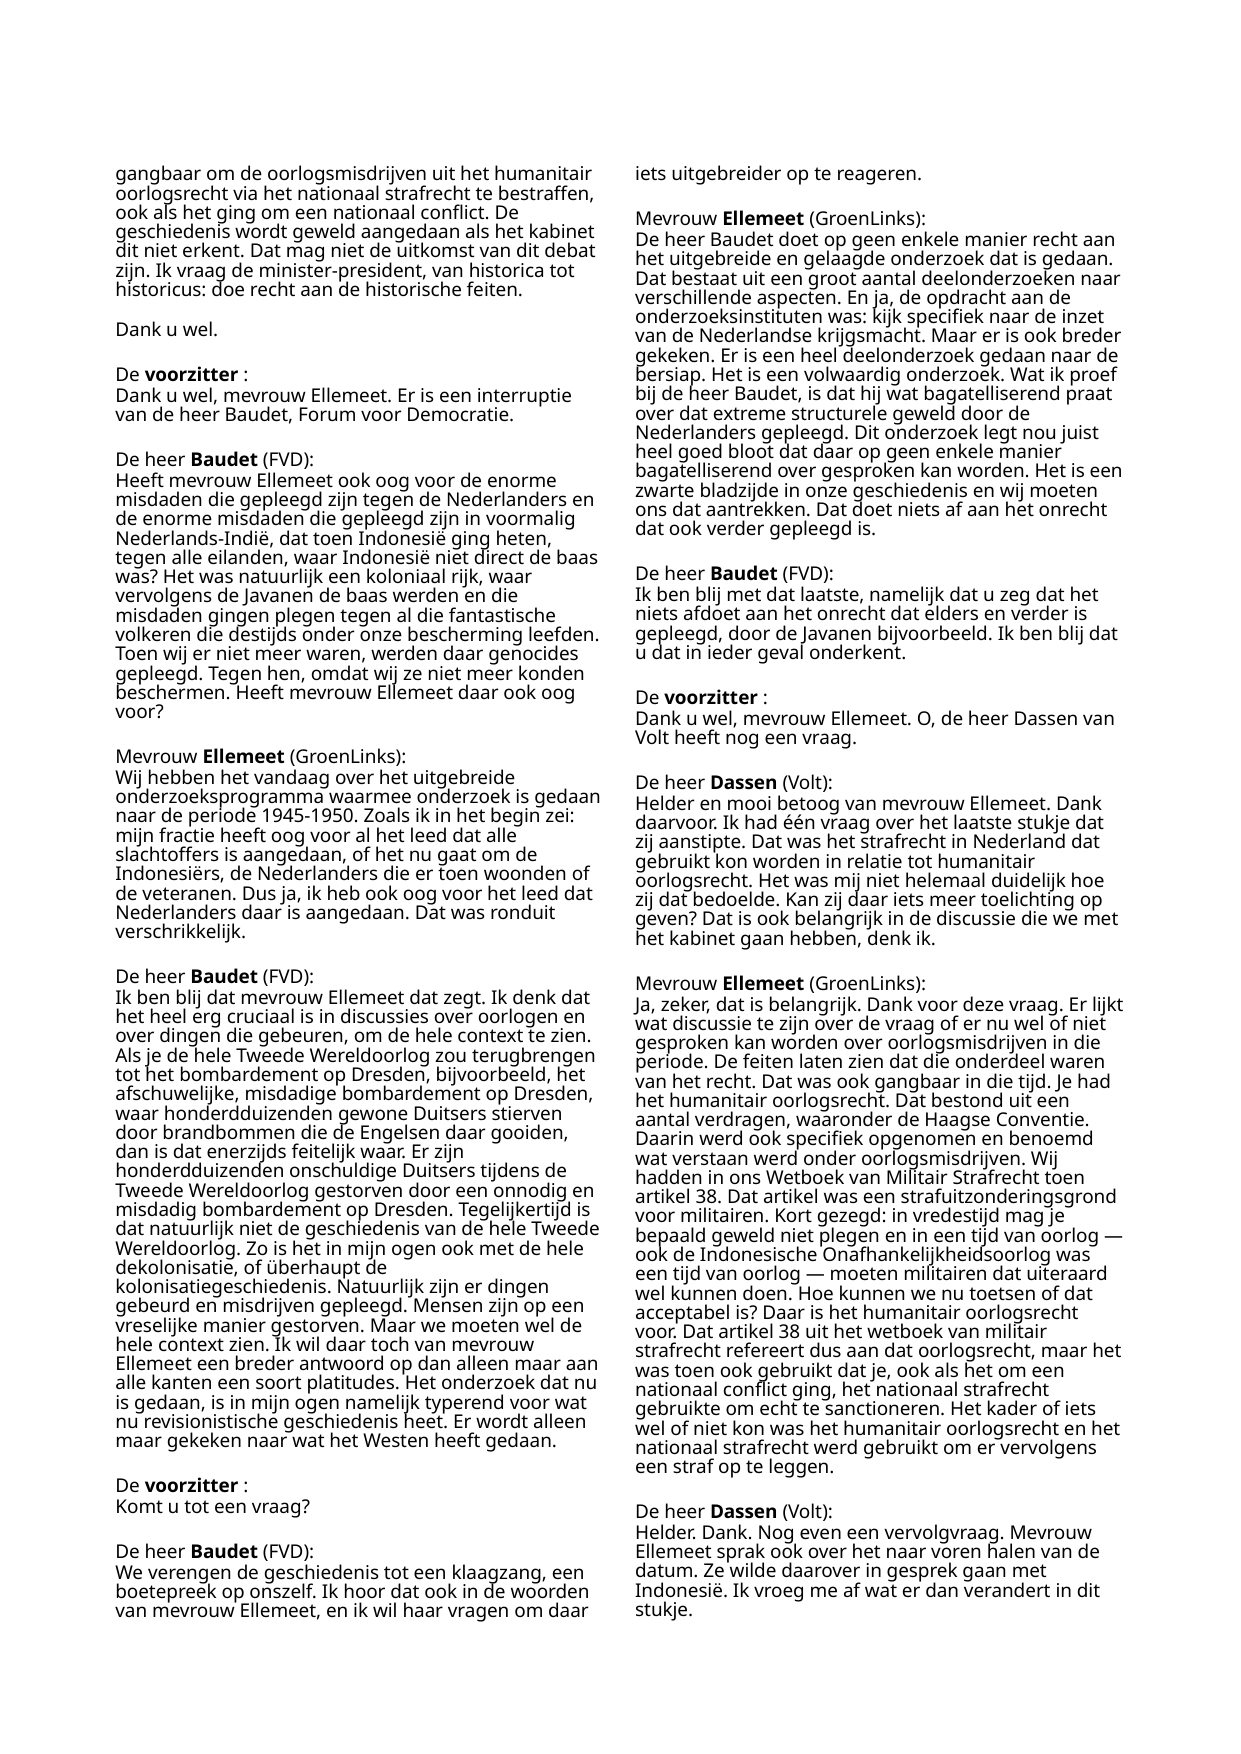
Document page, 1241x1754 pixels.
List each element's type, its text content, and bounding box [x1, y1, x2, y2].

text De voorzitter : [635, 684, 1125, 710]
text Ik ben blij met dat laatste, namelijk dat u zeg dat het niets afdoet aan het onrecht dat elders en verder is gepleegd, door de Javanen bijvoorbeeld. Ik ben blij dat u dat in ieder geval onderkent. [635, 586, 1125, 663]
text De voorzitter : [115, 1472, 605, 1498]
text Ja, zeker, dat is belangrijk. Dank voor deze vraag. Er lijkt wat discussie te zijn over de vraag of er nu wel of niet gesproken kan worden over oorlogsmisdrijven in die periode. De feiten laten zien dat die onderdeel waren van het recht. Dat was ook gangbaar in die tijd. Je had het humanitair oorlogsrecht. Dat bestond uit een aantal verdragen, waaronder de Haagse Conventie. Daarin werd ook specifiek opgenomen en benoemd wat verstaan werd onder oorlogsmisdrijven. Wij hadden in ons Wetboek van Militair Strafrecht toen artikel 38. Dat artikel was een strafuitzonderingsgrond voor militairen. Kort gezegd: in vredestijd mag je bepaald geweld niet plegen en in een tijd van oorlog — ook de Indonesische Onafhankelijkheidsoorlog was een tijd van oorlog — moeten militairen dat uiteraard wel kunnen doen. Hoe kunnen we nu toetsen of dat acceptabel is? Daar is het humanitair oorlogsrecht voor. Dat artikel 38 uit het wetboek van militair strafrecht refereert dus aan dat oorlogsrecht, maar het was toen ook gebruikt dat je, ook als het om een nationaal conflict ging, het nationaal strafrecht gebruikte om echt te sanctioneren. Het kader of iets wel of niet kon was het humanitair oorlogsrecht en het nationaal strafrecht werd gebruikt om er vervolgens een straf op te leggen. [635, 996, 1125, 1477]
text Dank u wel, mevrouw Ellemeet. O, de heer Dassen van Volt heeft nog een vraag. [635, 710, 1125, 748]
text De heer Baudet (FVD): [115, 1538, 605, 1564]
text Dank u wel, mevrouw Ellemeet. Er is een interruptie van de heer Baudet, Forum voor Democratie. [115, 387, 605, 425]
text Komt u tot een vraag? [115, 1498, 605, 1517]
text Helder. Dank. Nog even een vervolgvraag. Mevrouw Ellemeet sprak ook over het naar voren halen van de datum. Ze wilde daarover in gesprek gaan met Indonesië. Ik vroeg me af wat er dan verandert in dit stukje. [635, 1524, 1125, 1620]
text iets uitgebreider op te reageren. [635, 165, 1125, 184]
text Mevrouw Ellemeet (GroenLinks): [635, 205, 1125, 231]
text De heer Baudet (FVD): [115, 963, 605, 989]
text Helder en mooi betoog van mevrouw Ellemeet. Dank daarvoor. Ik had één vraag over het laatste stukje dat zij aanstipte. Dat was het strafrecht in Nederland dat gebruikt kon worden in relatie tot humanitair oorlogsrecht. Het was mij niet helemaal duidelijk hoe zij dat bedoelde. Kan zij daar iets meer toelichting op geven? Dat is ook belangrijk in de discussie die we met het kabinet gaan hebben, denk ik. [635, 795, 1125, 949]
text Dank u wel. [115, 321, 605, 340]
text De voorzitter : [115, 361, 605, 387]
text Mevrouw Ellemeet (GroenLinks): [115, 743, 605, 769]
text De heer Baudet (FVD): [115, 446, 605, 472]
text Mevrouw Ellemeet (GroenLinks): [635, 970, 1125, 996]
text Wij hebben het vandaag over het uitgebreide onderzoeksprogramma waarmee onderzoek is gedaan naar de periode 1945-1950. Zoals ik in het begin zei: mijn fractie heeft oog voor al het leed dat alle slachtoffers is aangedaan, of het nu gaat om de Indonesiërs, de Nederlanders die er toen woonden of de veteranen. Dus ja, ik heb ook oog voor het leed dat Nederlanders daar is aangedaan. Dat was ronduit verschrikkelijk. [115, 769, 605, 942]
text De heer Baudet (FVD): [635, 560, 1125, 586]
text gangbaar om de oorlogsmisdrijven uit het humanitair oorlogsrecht via het nationaal strafrecht te bestraffen, ook als het ging om een nationaal conflict. De geschiedenis wordt geweld aangedaan als het kabinet dit niet erkent. Dat mag niet de uitkomst van dit debat zijn. Ik vraag de minister-president, van historica tot historicus: doe recht aan de historische feiten. [115, 165, 605, 300]
text We verengen de geschiedenis tot een klaagzang, een boetepreek op onszelf. Ik hoor dat ook in de woorden van mevrouw Ellemeet, en ik wil haar vragen om daar [115, 1564, 605, 1622]
text Ik ben blij dat mevrouw Ellemeet dat zegt. Ik denk dat het heel erg cruciaal is in discussies over oorlogen en over dingen die gebeuren, om de hele context te zien. Als je de hele Tweede Wereldoorlog zou terugbrengen tot het bombardement op Dresden, bijvoorbeeld, het afschuwelijke, misdadige bombardement op Dresden, waar honderdduizenden gewone Duitsers stierven door brandbommen die de Engelsen daar gooiden, dan is dat enerzijds feitelijk waar. Er zijn honderdduizenden onschuldige Duitsers tijdens de Tweede Wereldoorlog gestorven door een onnodig en misdadig bombardement op Dresden. Tegelijkertijd is dat natuurlijk niet de geschiedenis van de hele Tweede Wereldoorlog. Zo is het in mijn ogen ook met de hele dekolonisatie, of überhaupt de kolonisatiegeschiedenis. Natuurlijk zijn er dingen gebeurd en misdrijven gepleegd. Mensen zijn op een vreselijke manier gestorven. Maar we moeten wel de hele context zien. Ik wil daar toch van mevrouw Ellemeet een breder antwoord op dan alleen maar aan alle kanten een soort platitudes. Het onderzoek dat nu is gedaan, is in mijn ogen namelijk typerend voor wat nu revisionistische geschiedenis heet. Er wordt alleen maar gekeken naar wat het Westen heeft gedaan. [115, 989, 605, 1451]
text De heer Dassen (Volt): [635, 1498, 1125, 1524]
text Heeft mevrouw Ellemeet ook oog voor de enorme misdaden die gepleegd zijn tegen de Nederlanders en de enorme misdaden die gepleegd zijn in voormalig Nederlands-Indië, dat toen Indonesië ging heten, tegen alle eilanden, waar Indonesië niet direct de baas was? Het was natuurlijk een koloniaal rijk, waar vervolgens de Javanen de baas werden en die misdaden gingen plegen tegen al die fantastische volkeren die destijds onder onze bescherming leefden. Toen wij er niet meer waren, werden daar genocides gepleegd. Tegen hen, omdat wij ze niet meer konden beschermen. Heeft mevrouw Ellemeet daar ook oog voor? [115, 472, 605, 722]
text De heer Dassen (Volt): [635, 769, 1125, 795]
text De heer Baudet doet op geen enkele manier recht aan het uitgebreide en gelaagde onderzoek dat is gedaan. Dat bestaat uit een groot aantal deelonderzoeken naar verschillende aspecten. En ja, de opdracht aan de onderzoeksinstituten was: kijk specifiek naar de inzet van de Nederlandse krijgsmacht. Maar er is ook breder gekeken. Er is een heel deelonderzoek gedaan naar de bersiap. Het is een volwaardig onderzoek. Wat ik proef bij de heer Baudet, is dat hij wat bagatelliserend praat over dat extreme structurele geweld door de Nederlanders gepleegd. Dit onderzoek legt nou juist heel goed bloot dat daar op geen enkele manier bagatelliserend over gesproken kan worden. Het is een zwarte bladzijde in onze geschiedenis en wij moeten ons dat aantrekken. Dat doet niets af aan het onrecht dat ook verder gepleegd is. [635, 231, 1125, 539]
